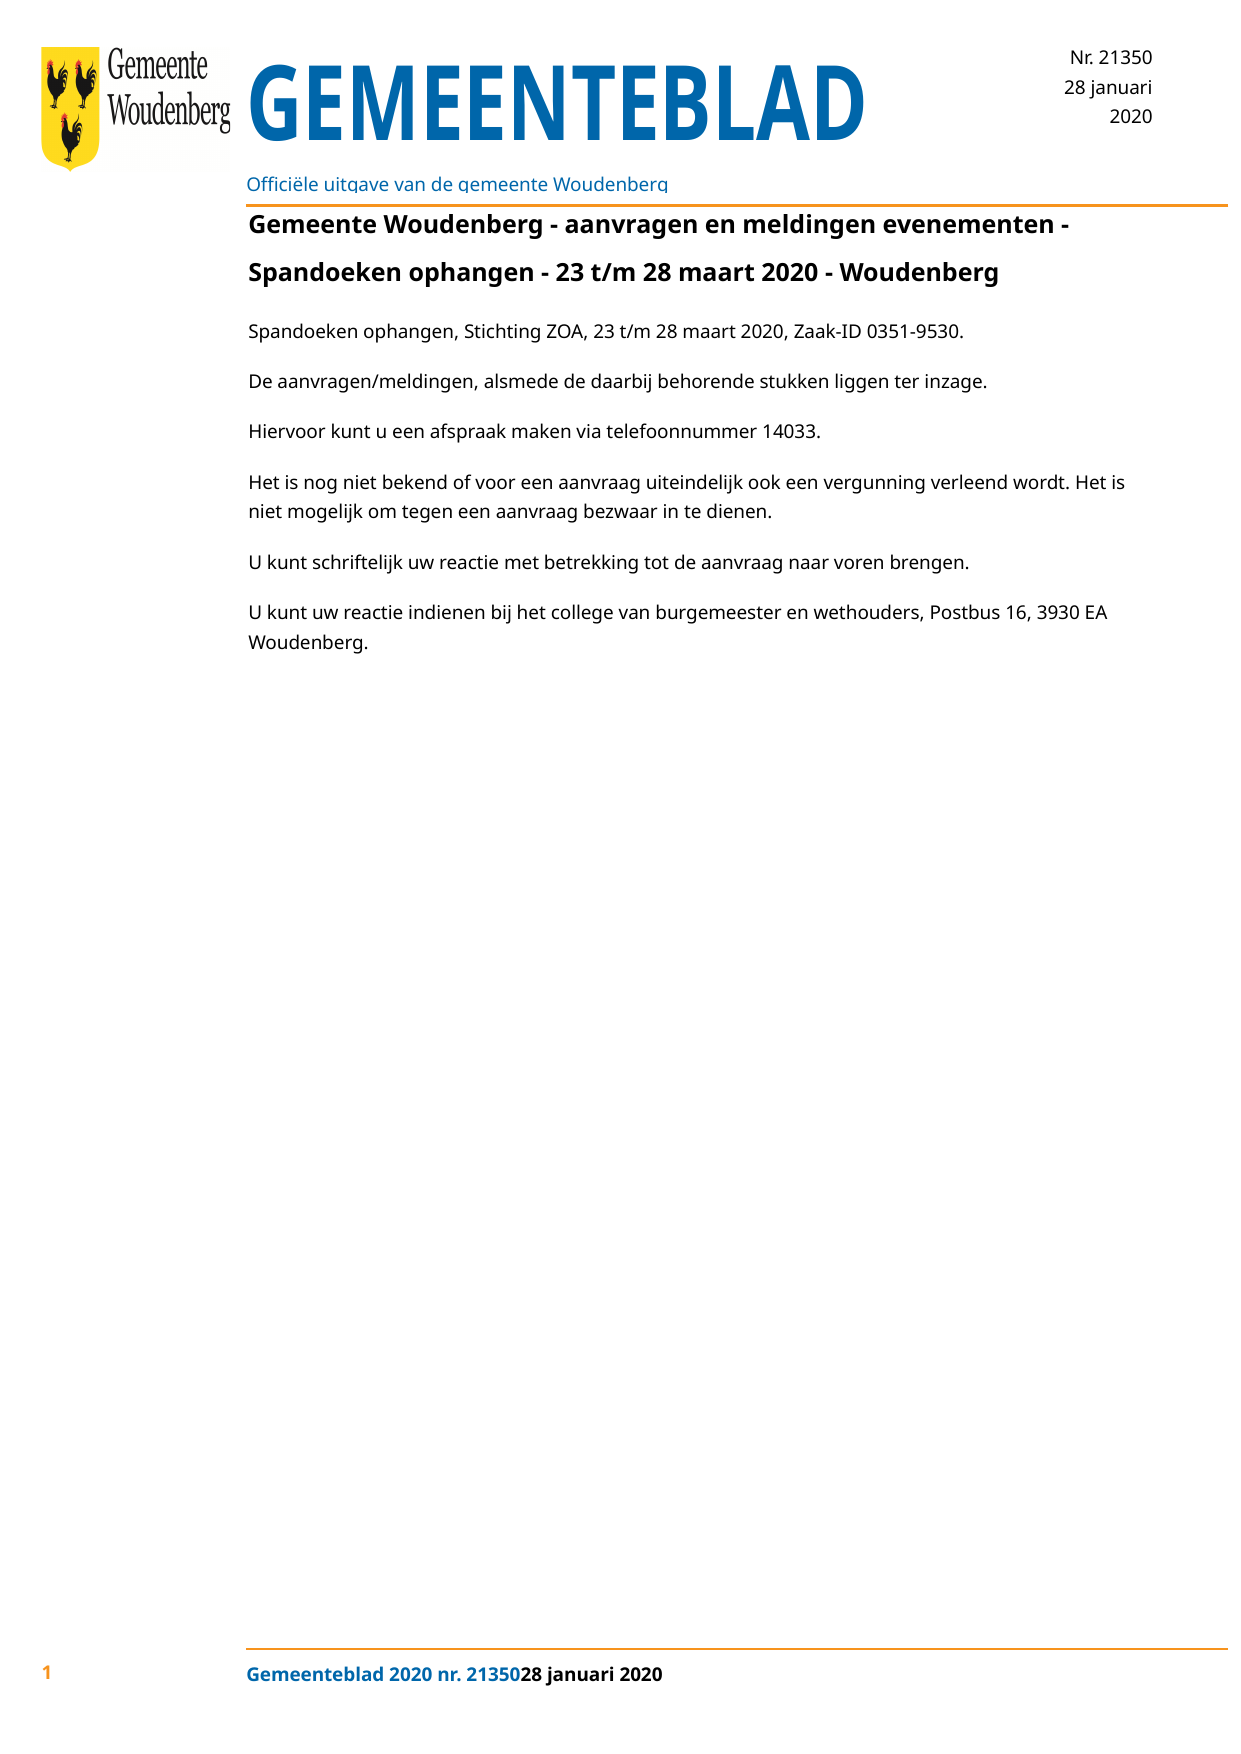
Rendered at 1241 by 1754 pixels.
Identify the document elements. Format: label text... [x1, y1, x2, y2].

text De aanvragen/meldingen, alsmede de daarbij behorende stukken liggen ter inzage. [248, 368, 1152, 394]
text Spandoeken ophangen, Stichting ZOA, 23 t/m 28 maart 2020, Zaak-ID 0351-9530. [248, 318, 1152, 344]
text Gemeente Woudenberg - aanvragen en meldingen evenementen - Spandoeken ophangen - 23 t/m 28 maart 2020 - Woudenberg [248, 207, 1152, 288]
text U kunt uw reactie indienen bij het college van burgemeester en wethouders, Postbus 16, 3930 EA Woudenberg. [248, 599, 1152, 655]
text U kunt schriftelijk uw reactie met betrekking tot de aanvraag naar voren brengen. [248, 549, 1152, 575]
text Het is nog niet bekend of voor een aanvraag uiteindelijk ook een vergunning verleend wordt. Het is niet mogelijk om tegen een aanvraag bezwaar in te dienen. [248, 469, 1152, 524]
picture [41, 47, 231, 172]
text Hiervoor kunt u een afspraak maken via telefoonnummer 14033. [248, 419, 1152, 444]
